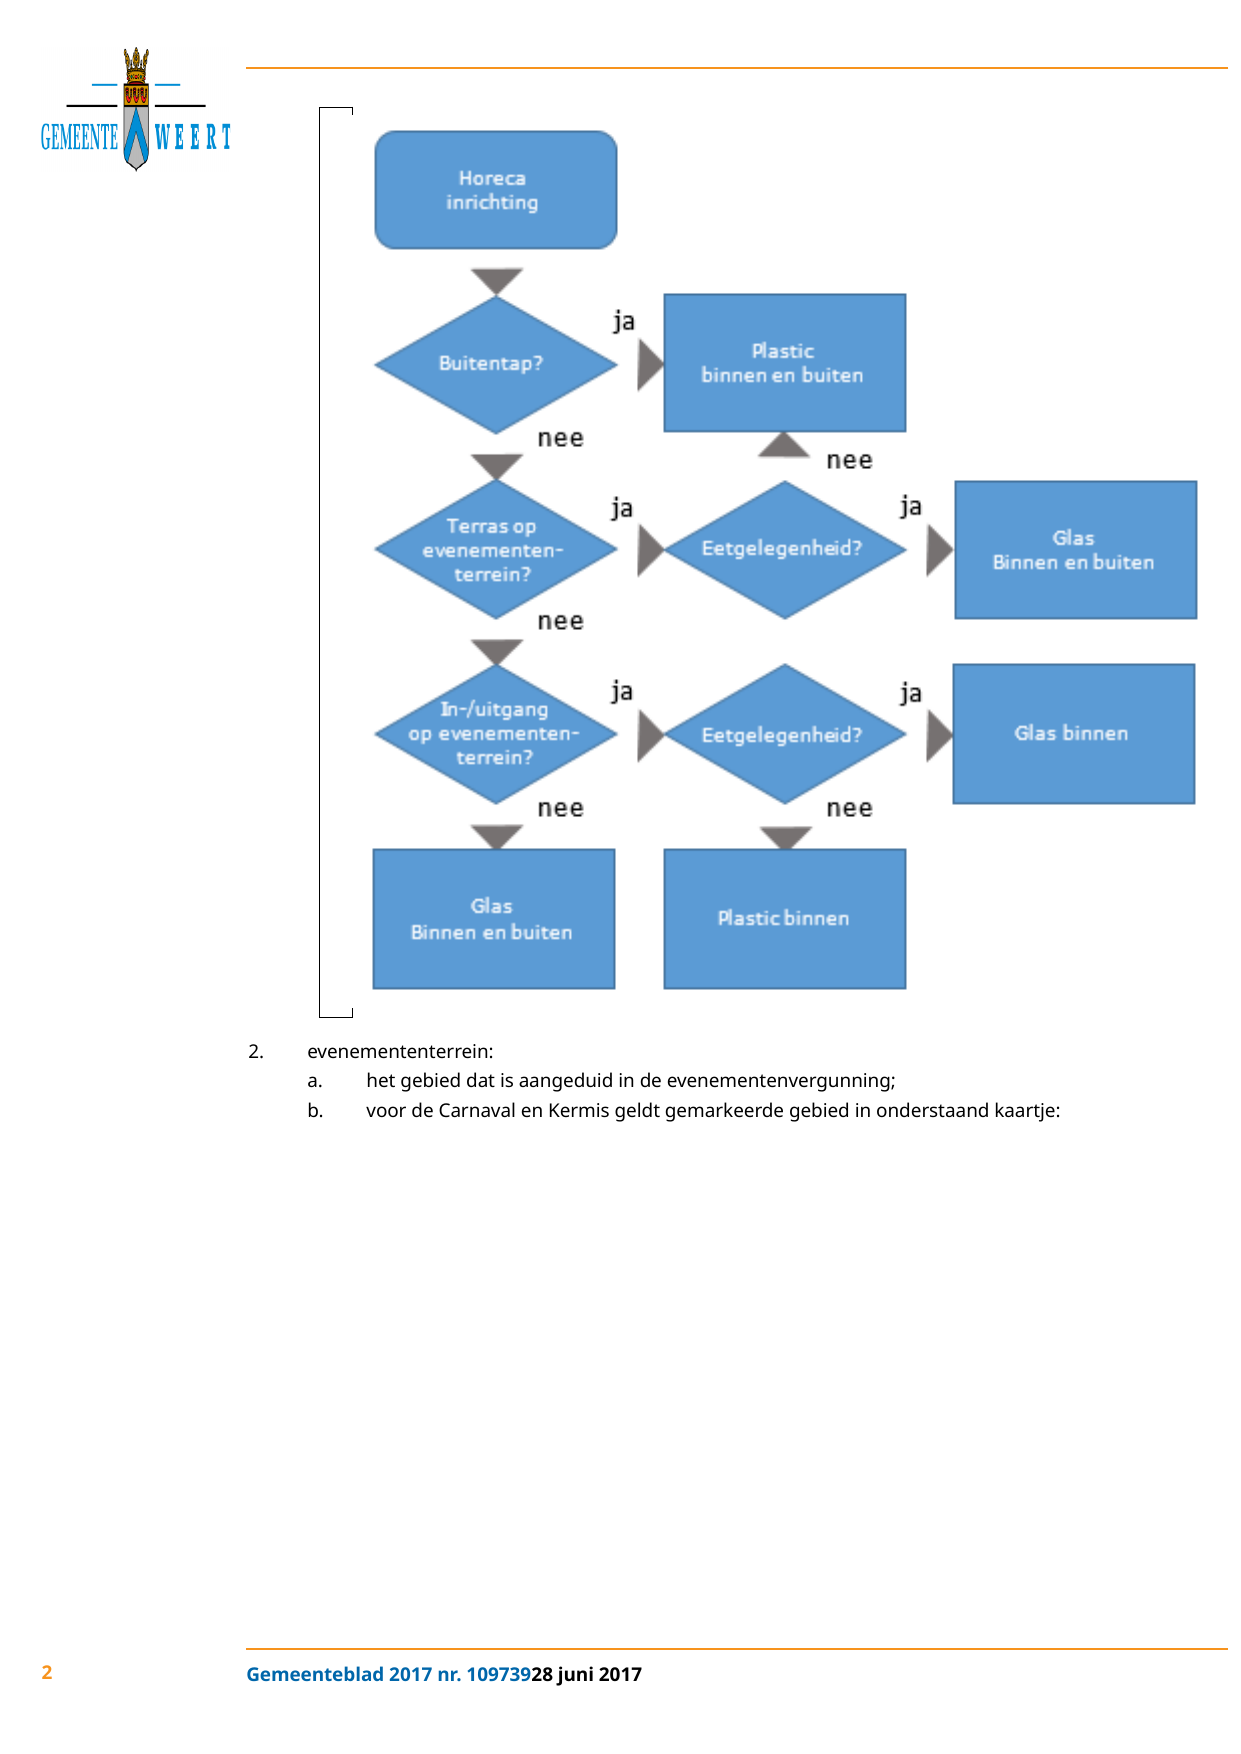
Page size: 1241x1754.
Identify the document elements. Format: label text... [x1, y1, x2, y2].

list evenemententerrein: [248, 1038, 1152, 1064]
picture [41, 47, 231, 172]
list het gebied dat is aangeduid in de evenementenvergunning; [307, 1068, 1152, 1093]
picture [327, 115, 1232, 1008]
list voor de Carnaval en Kermis geldt gemarkeerde gebied in onderstaand kaartje: [307, 1097, 1152, 1123]
